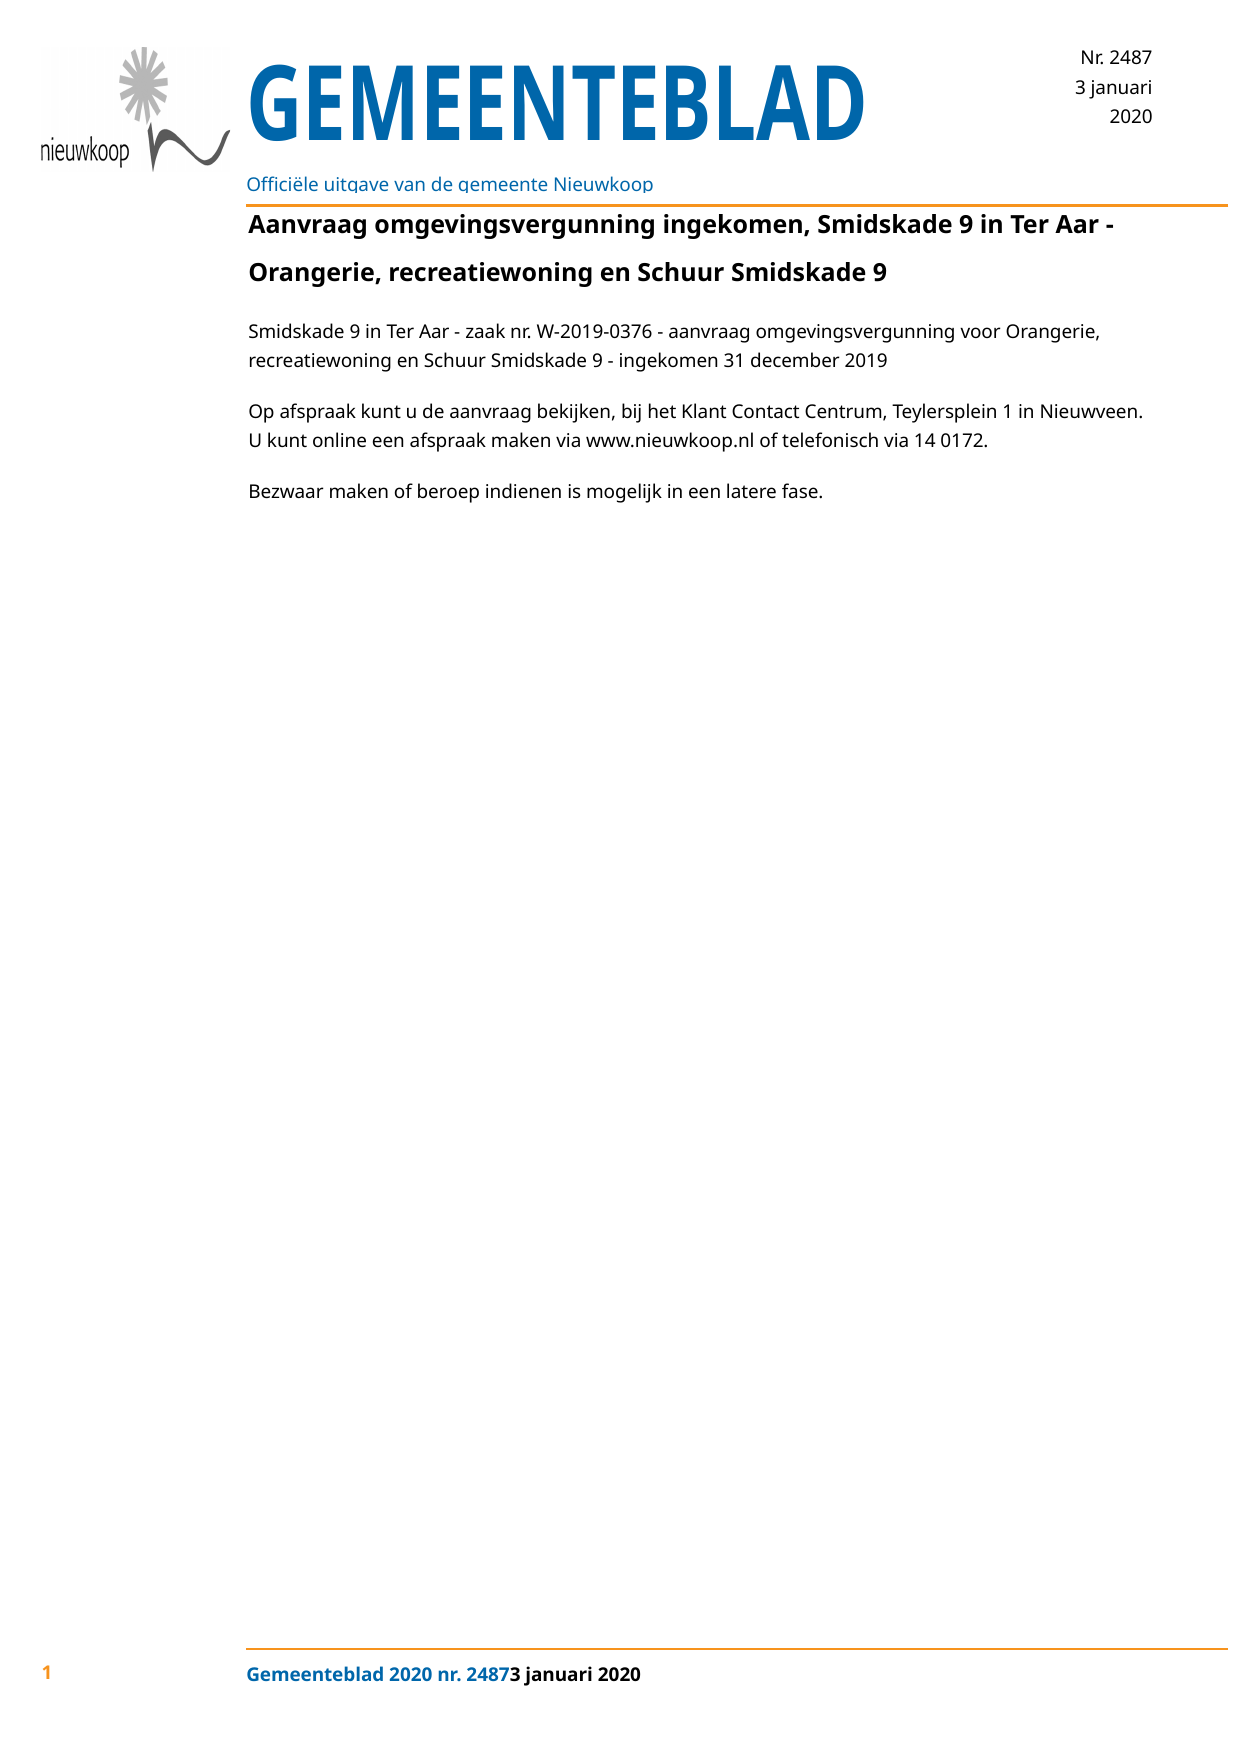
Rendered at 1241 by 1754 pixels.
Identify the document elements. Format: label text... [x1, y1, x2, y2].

text Aanvraag omgevingsvergunning ingekomen, Smidskade 9 in Ter Aar - Orangerie, recreatiewoning en Schuur Smidskade 9 [248, 207, 1152, 288]
text Op afspraak kunt u de aanvraag bekijken, bij het Klant Contact Centrum, Teylersplein 1 in Nieuwveen. U kunt online een afspraak maken via www.nieuwkoop.nl of telefonisch via 14 0172. [248, 398, 1152, 453]
text Bezwaar maken of beroep indienen is mogelijk in een latere fase. [248, 478, 1152, 504]
picture [41, 47, 231, 172]
text Smidskade 9 in Ter Aar - zaak nr. W-2019-0376 - aanvraag omgevingsvergunning voor Orangerie, recreatiewoning en Schuur Smidskade 9 - ingekomen 31 december 2019 [248, 318, 1152, 373]
